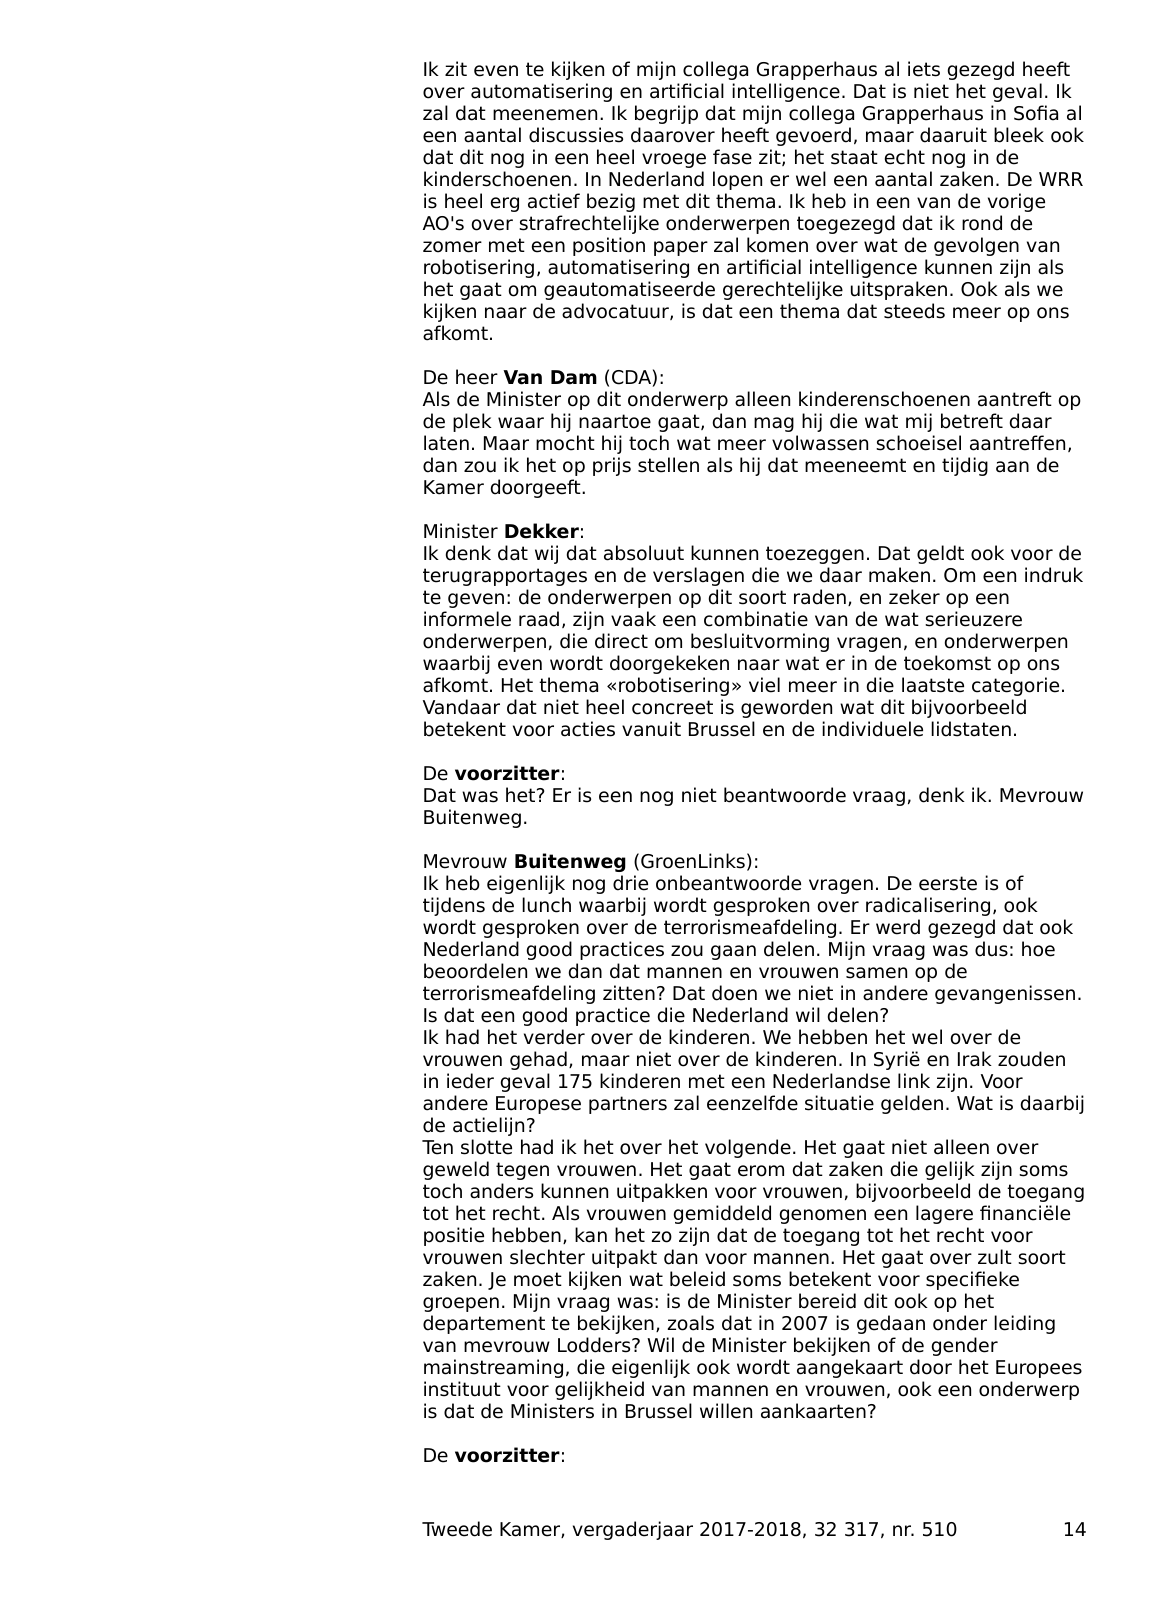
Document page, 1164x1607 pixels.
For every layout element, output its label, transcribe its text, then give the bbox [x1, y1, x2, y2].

text Ik heb eigenlijk nog drie onbeantwoorde vragen. De eerste is of tijdens de lunch waarbij wordt gesproken over radicalisering, ook wordt gesproken over de terrorismeafdeling. Er werd gezegd dat ook Nederland good practices zou gaan delen. Mijn vraag was dus: hoe beoordelen we dan dat mannen en vrouwen samen op de terrorismeafdeling zitten? Dat doen we niet in andere gevangenissen. Is dat een good practice die Nederland wil delen? [422, 873, 1087, 1027]
text De voorzitter: [422, 1445, 1087, 1467]
text Dat was het? Er is een nog niet beantwoorde vraag, denk ik. Mevrouw Buitenweg. [422, 785, 1087, 829]
text Als de Minister op dit onderwerp alleen kinderenschoenen aantreft op de plek waar hij naartoe gaat, dan mag hij die wat mij betreft daar laten. Maar mocht hij toch wat meer volwassen schoeisel aantreffen, dan zou ik het op prijs stellen als hij dat meeneemt en tijdig aan de Kamer doorgeeft. [422, 389, 1087, 499]
text Minister Dekker: [422, 521, 1087, 543]
text Ik denk dat wij dat absoluut kunnen toezeggen. Dat geldt ook voor de terugrapportages en de verslagen die we daar maken. Om een indruk te geven: de onderwerpen op dit soort raden, en zeker op een informele raad, zijn vaak een combinatie van de wat serieuzere onderwerpen, die direct om besluitvorming vragen, en onderwerpen waarbij even wordt doorgekeken naar wat er in de toekomst op ons afkomt. Het thema «robotisering» viel meer in die laatste categorie. Vandaar dat niet heel concreet is geworden wat dit bijvoorbeeld betekent voor acties vanuit Brussel en de individuele lidstaten. [422, 543, 1087, 741]
text Mevrouw Buitenweg (GroenLinks): [422, 851, 1087, 873]
text Ten slotte had ik het over het volgende. Het gaat niet alleen over geweld tegen vrouwen. Het gaat erom dat zaken die gelijk zijn soms toch anders kunnen uitpakken voor vrouwen, bijvoorbeeld de toegang tot het recht. Als vrouwen gemiddeld genomen een lagere financiële positie hebben, kan het zo zijn dat de toegang tot het recht voor vrouwen slechter uitpakt dan voor mannen. Het gaat over zult soort zaken. Je moet kijken wat beleid soms betekent voor specifieke groepen. Mijn vraag was: is de Minister bereid dit ook op het departement te bekijken, zoals dat in 2007 is gedaan onder leiding van mevrouw Lodders? Wil de Minister bekijken of de gender mainstreaming, die eigenlijk ook wordt aangekaart door het Europees instituut voor gelijkheid van mannen en vrouwen, ook een onderwerp is dat de Ministers in Brussel willen aankaarten? [422, 1137, 1087, 1423]
text Ik had het verder over de kinderen. We hebben het wel over de vrouwen gehad, maar niet over de kinderen. In Syrië en Irak zouden in ieder geval 175 kinderen met een Nederlandse link zijn. Voor andere Europese partners zal eenzelfde situatie gelden. Wat is daarbij de actielijn? [422, 1027, 1087, 1137]
text De voorzitter: [422, 763, 1087, 785]
text Ik zit even te kijken of mijn collega Grapperhaus al iets gezegd heeft over automatisering en artificial intelligence. Dat is niet het geval. Ik zal dat meenemen. Ik begrijp dat mijn collega Grapperhaus in Sofia al een aantal discussies daarover heeft gevoerd, maar daaruit bleek ook dat dit nog in een heel vroege fase zit; het staat echt nog in de kinderschoenen. In Nederland lopen er wel een aantal zaken. De WRR is heel erg actief bezig met dit thema. Ik heb in een van de vorige AO's over strafrechtelijke onderwerpen toegezegd dat ik rond de zomer met een position paper zal komen over wat de gevolgen van robotisering, automatisering en artificial intelligence kunnen zijn als het gaat om geautomatiseerde gerechtelijke uitspraken. Ook als we kijken naar de advocatuur, is dat een thema dat steeds meer op ons afkomt. [422, 59, 1087, 345]
text De heer Van Dam (CDA): [422, 367, 1087, 389]
